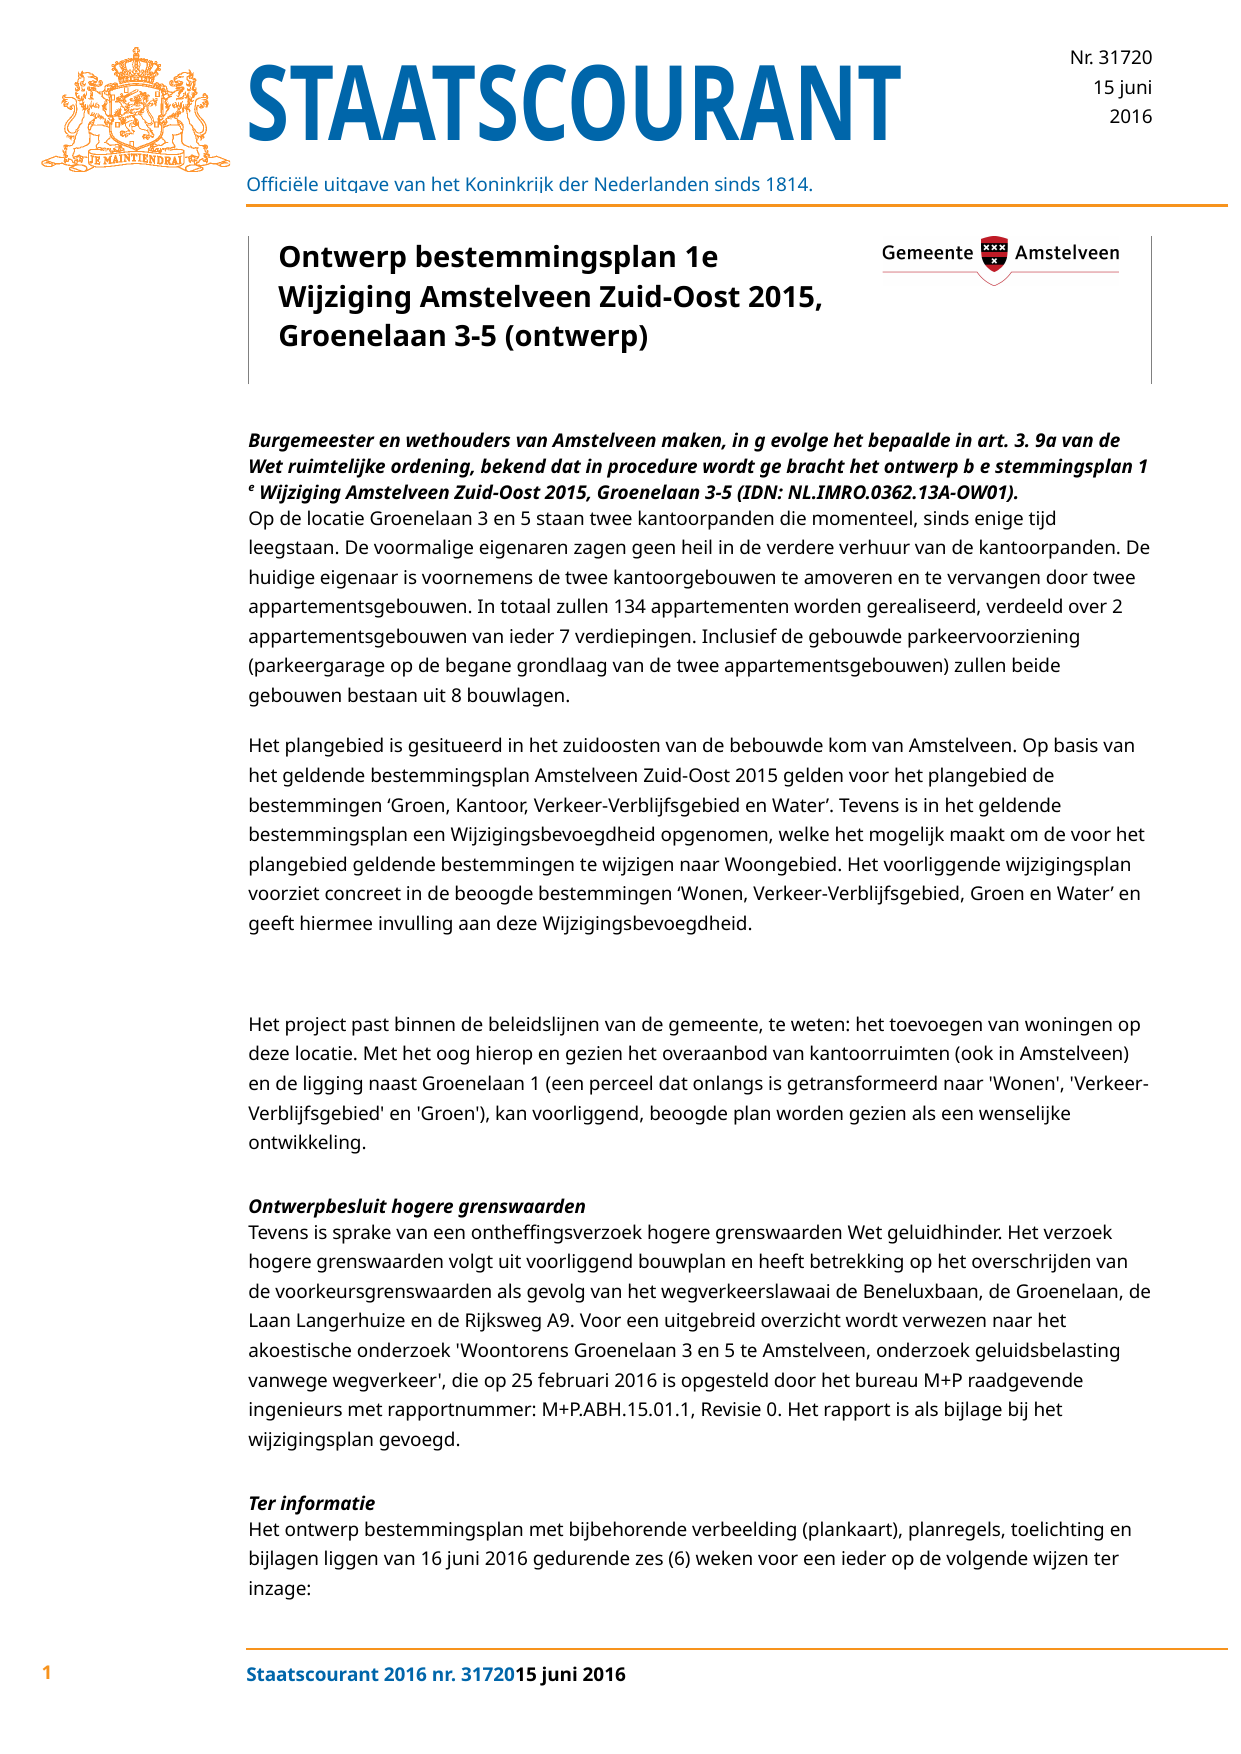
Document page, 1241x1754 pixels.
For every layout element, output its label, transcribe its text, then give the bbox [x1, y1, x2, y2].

text Het ontwerp bestemmingsplan met bijbehorende verbeelding (plankaart), planregels, toelichting en bijlagen liggen van 16 juni 2016 gedurende zes (6) weken voor een ieder op de volgende wijzen ter inzage: [248, 1516, 1152, 1601]
text Burgemeester en wethouders van Amstelveen maken, in g evolge het bepaalde in art. 3. 9a van de Wet ruimtelijke ordening, bekend dat in procedure wordt ge bracht het ontwerp b e stemmingsplan 1 e Wijziging Amstelveen Zuid-Oost 2015, Groenelaan 3-5 (IDN: NL.IMRO.0362.13A-OW01). [248, 427, 1152, 505]
text Het project past binnen de beleidslijnen van de gemeente, te weten: het toevoegen van woningen op deze locatie. Met het oog hierop en gezien het overaanbod van kantoorruimten (ook in Amstelveen) en de ligging naast Groenelaan 1 (een perceel dat onlangs is getransformeerd naar 'Wonen', 'Verkeer-Verblijfsgebied' en 'Groen'), kan voorliggend, beoogde plan worden gezien als een wenselijke ontwikkeling. [248, 1011, 1152, 1155]
picture [882, 236, 1119, 286]
text Het plangebied is gesitueerd in het zuidoosten van de bebouwde kom van Amstelveen. Op basis van het geldende bestemmingsplan Amstelveen Zuid-Oost 2015 gelden voor het plangebied de bestemmingen ‘Groen, Kantoor, Verkeer-Verblijfsgebied en Water’. Tevens is in het geldende bestemmingsplan een Wijzigingsbevoegdheid opgenomen, welke het mogelijk maakt om de voor het plangebied geldende bestemmingen te wijzigen naar Woongebied. Het voorliggende wijzigingsplan voorziet concreet in de beoogde bestemmingen ‘Wonen, Verkeer-Verblijfsgebied, Groen en Water’ en geeft hiermee invulling aan deze Wijzigingsbevoegdheid. [248, 733, 1152, 936]
table_header [850, 236, 1151, 384]
text Ontwerpbesluit hogere grenswaarden [248, 1193, 1152, 1219]
text Tevens is sprake van een ontheffingsverzoek hogere grenswaarden Wet geluidhinder. Het verzoek hogere grenswaarden volgt uit voorliggend bouwplan en heeft betrekking op het overschrijden van de voorkeursgrenswaarden als gevolg van het wegverkeerslawaai de Beneluxbaan, de Groenelaan, de Laan Langerhuize en de Rijksweg A9. Voor een uitgebreid overzicht wordt verwezen naar het akoestische onderzoek 'Woontorens Groenelaan 3 en 5 te Amstelveen, onderzoek geluidsbelasting vanwege wegverkeer', die op 25 februari 2016 is opgesteld door het bureau M+P raadgevende ingenieurs met rapportnummer: M+P.ABH.15.01.1, Revisie 0. Het rapport is als bijlage bij het wijzigingsplan gevoegd. [248, 1219, 1152, 1452]
table_header Ontwerp bestemmingsplan 1e Wijziging Amstelveen Zuid-Oost 2015, Groenelaan 3-5 (ontwerp) [249, 236, 850, 384]
picture [41, 47, 231, 172]
text Op de locatie Groenelaan 3 en 5 staan twee kantoorpanden die momenteel, sinds enige tijd leegstaan. De voormalige eigenaren zagen geen heil in de verdere verhuur van de kantoorpanden. De huidige eigenaar is voornemens de twee kantoorgebouwen te amoveren en te vervangen door twee appartementsgebouwen. In totaal zullen 134 appartementen worden gerealiseerd, verdeeld over 2 appartementsgebouwen van ieder 7 verdiepingen. Inclusief de gebouwde parkeervoorziening (parkeergarage op de begane grondlaag van de twee appartementsgebouwen) zullen beide gebouwen bestaan uit 8 bouwlagen. [248, 505, 1152, 708]
text Ter informatie [248, 1490, 1152, 1516]
